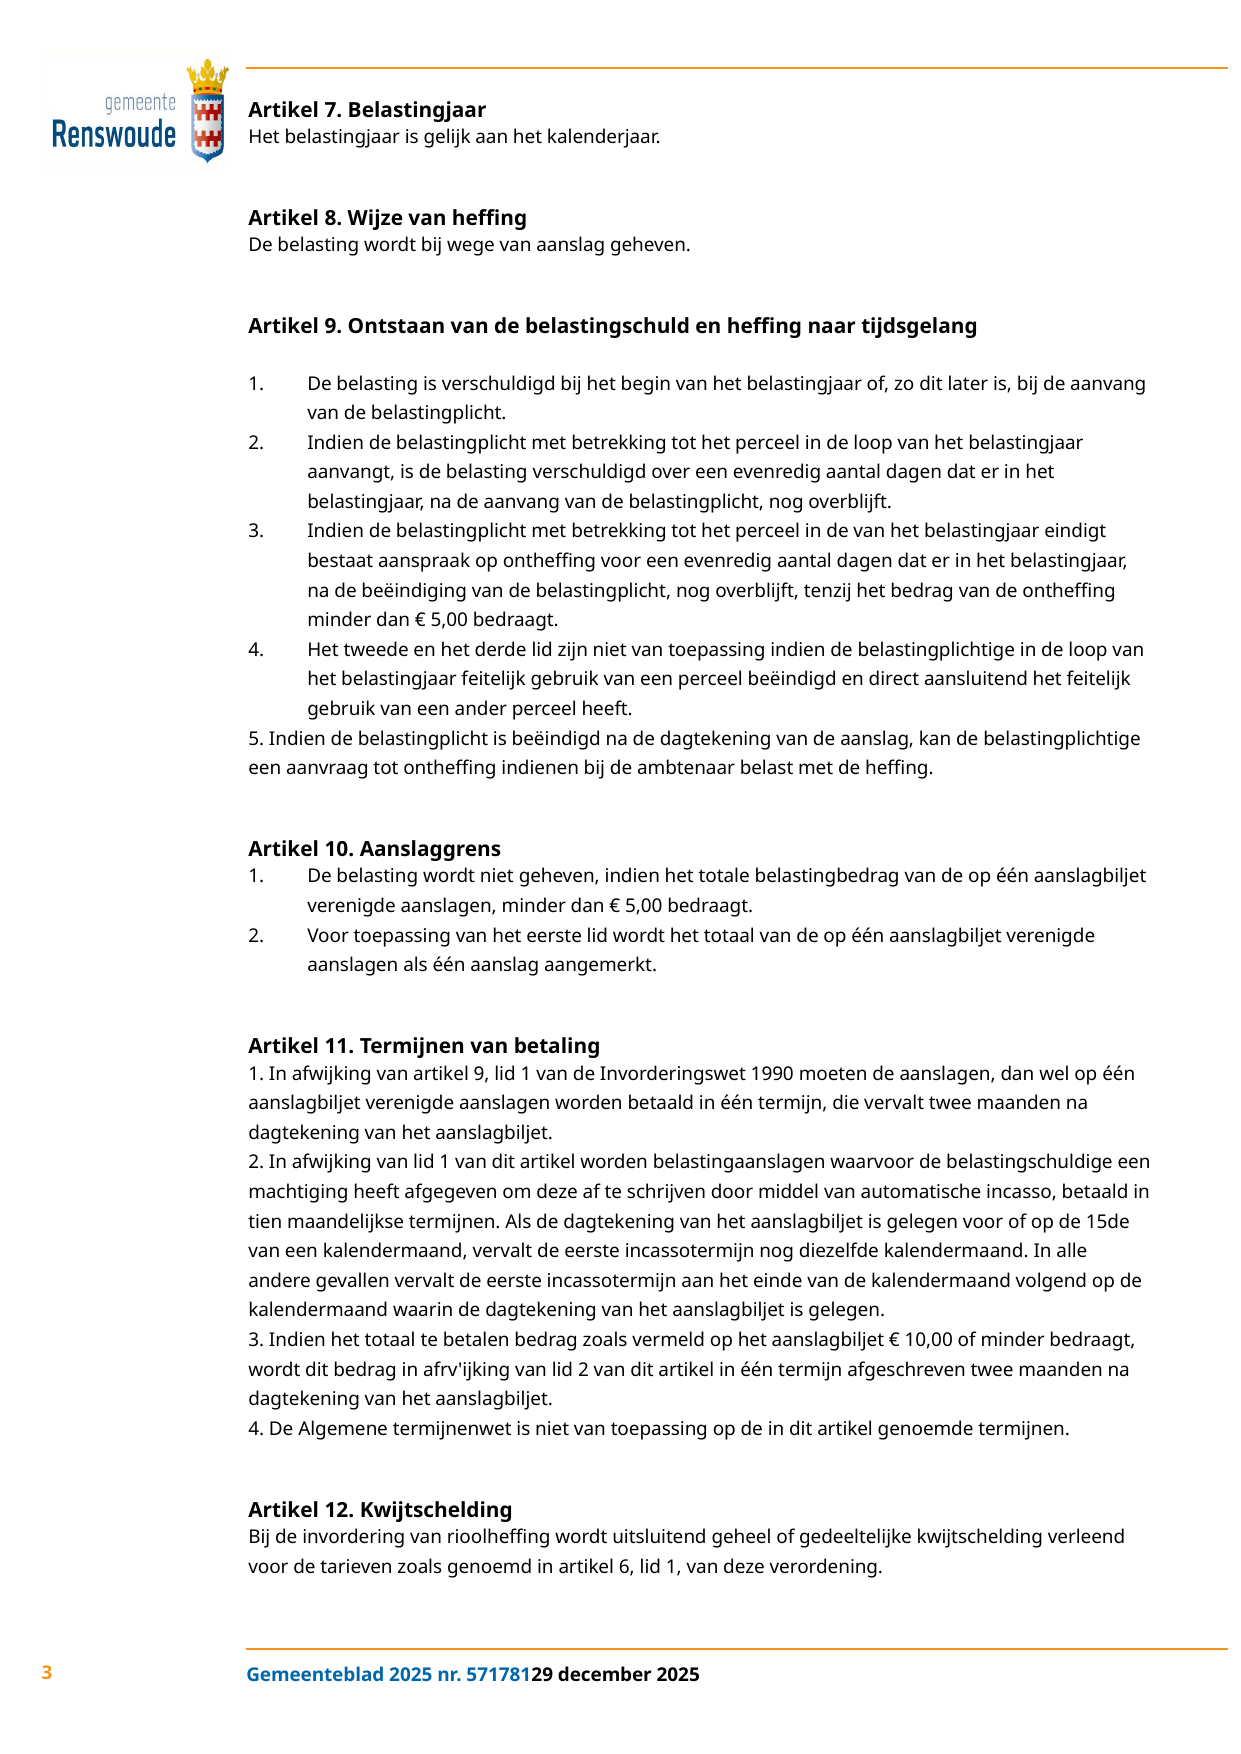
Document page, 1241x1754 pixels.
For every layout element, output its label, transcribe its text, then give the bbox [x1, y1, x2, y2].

text Artikel 10. Aanslaggrens [248, 834, 1152, 863]
text De belasting wordt bij wege van aanslag geheven. [248, 232, 1152, 257]
list Het tweede en het derde lid zijn niet van toepassing indien de belastingplichtige in de loop van het belastingjaar feitelijk gebruik van een perceel beëindigd en direct aansluitend het feitelijk gebruik van een ander perceel heeft. [248, 636, 1152, 721]
list Indien de belastingplicht met betrekking tot het perceel in de loop van het belastingjaar aanvangt, is de belasting verschuldigd over een evenredig aantal dagen dat er in het belastingjaar, na de aanvang van de belastingplicht, nog overblijft. [248, 429, 1152, 514]
text 1. In afwijking van artikel 9, lid 1 van de Invorderingswet 1990 moeten de aanslagen, dan wel op één aanslagbiljet verenigde aanslagen worden betaald in één termijn, die vervalt twee maanden na dagtekening van het aanslagbiljet. [248, 1060, 1152, 1145]
text 2. In afwijking van lid 1 van dit artikel worden belastingaanslagen waarvoor de belastingschuldige een machtiging heeft afgegeven om deze af te schrijven door middel van automatische incasso, betaald in tien maandelijkse termijnen. Als de dagtekening van het aanslagbiljet is gelegen voor of op de 15de van een kalendermaand, vervalt de eerste incassotermijn nog diezelfde kalendermaand. In alle andere gevallen vervalt de eerste incassotermijn aan het einde van de kalendermaand volgend op de kalendermaand waarin de dagtekening van het aanslagbiljet is gelegen. [248, 1149, 1152, 1322]
text 3. Indien het totaal te betalen bedrag zoals vermeld op het aanslagbiljet € 10,00 of minder bedraagt, wordt dit bedrag in afrv'ijking van lid 2 van dit artikel in één termijn afgeschreven twee maanden na dagtekening van het aanslagbiljet. [248, 1326, 1152, 1411]
picture [41, 47, 231, 172]
text Bij de invordering van rioolheffing wordt uitsluitend geheel of gedeeltelijke kwijtschelding verleend voor de tarieven zoals genoemd in artikel 6, lid 1, van deze verordening. [248, 1523, 1152, 1579]
text Artikel 11. Termijnen van betaling [248, 1031, 1152, 1060]
list De belasting is verschuldigd bij het begin van het belastingjaar of, zo dit later is, bij de aanvang van de belastingplicht. [248, 370, 1152, 425]
list De belasting wordt niet geheven, indien het totale belastingbedrag van de op één aanslagbiljet verenigde aanslagen, minder dan € 5,00 bedraagt. [248, 863, 1152, 918]
list Voor toepassing van het eerste lid wordt het totaal van de op één aanslagbiljet verenigde aanslagen als één aanslag aangemerkt. [248, 922, 1152, 977]
text Artikel 9. Ontstaan van de belastingschuld en heffing naar tijdsgelang [248, 312, 1152, 340]
text Het belastingjaar is gelijk aan het kalenderjaar. [248, 123, 1152, 149]
text Artikel 8. Wijze van heffing [248, 203, 1152, 232]
text Artikel 7. Belastingjaar [248, 95, 1152, 123]
text 5. Indien de belastingplicht is beëindigd na de dagtekening van de aanslag, kan de belastingplichtige een aanvraag tot ontheffing indienen bij de ambtenaar belast met de heffing. [248, 725, 1152, 780]
text Artikel 12. Kwijtschelding [248, 1495, 1152, 1523]
text 4. De Algemene termijnenwet is niet van toepassing op de in dit artikel genoemde termijnen. [248, 1415, 1152, 1441]
list Indien de belastingplicht met betrekking tot het perceel in de van het belastingjaar eindigt bestaat aanspraak op ontheffing voor een evenredig aantal dagen dat er in het belastingjaar, na de beëindiging van de belastingplicht, nog overblijft, tenzij het bedrag van de ontheffing minder dan € 5,00 bedraagt. [248, 518, 1152, 632]
